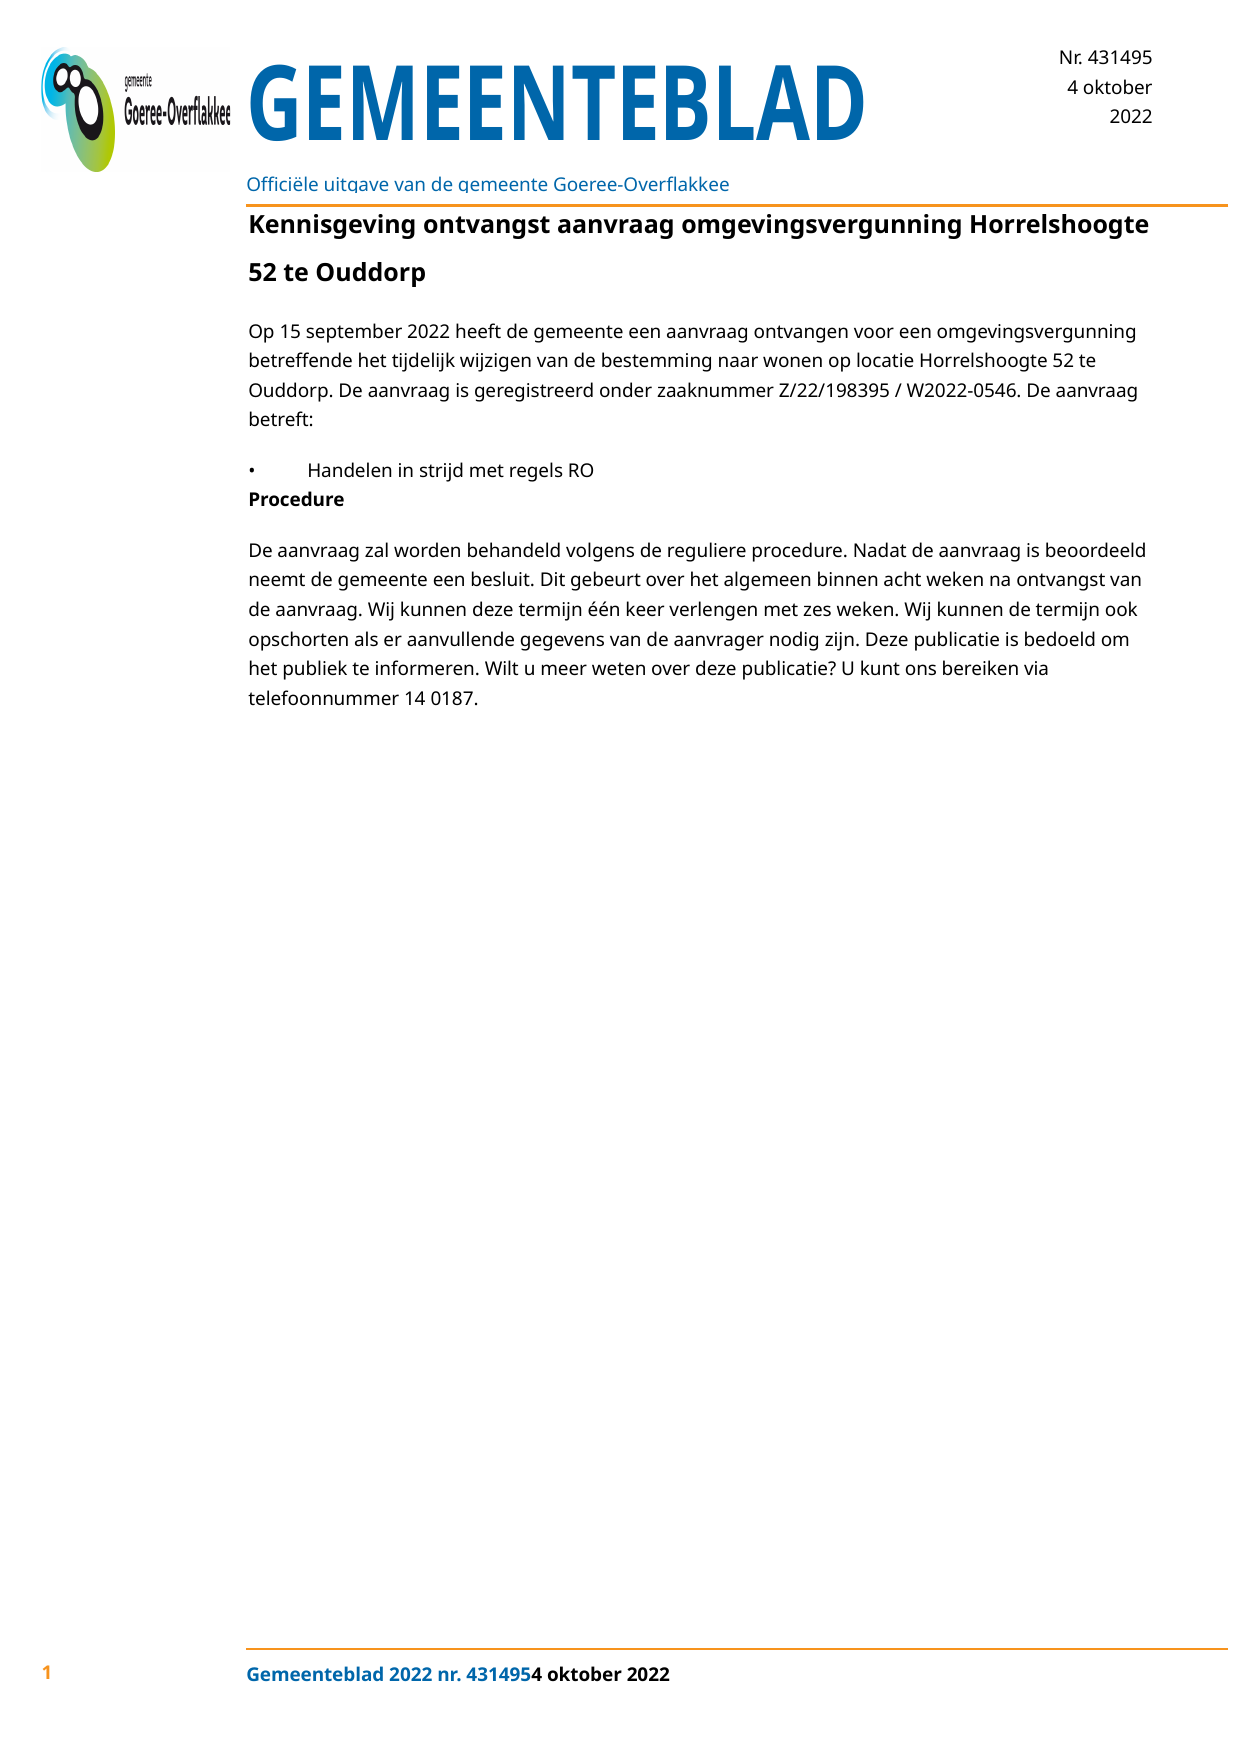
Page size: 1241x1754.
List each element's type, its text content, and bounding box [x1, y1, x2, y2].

text Op 15 september 2022 heeft de gemeente een aanvraag ontvangen voor een omgevingsvergunning betreffende het tijdelijk wijzigen van de bestemming naar wonen op locatie Horrelshoogte 52 te Ouddorp. De aanvraag is geregistreerd onder zaaknummer Z/22/198395 / W2022-0546. De aanvraag betreft: [248, 318, 1152, 432]
list Handelen in strijd met regels RO [248, 457, 1152, 483]
text Procedure [248, 487, 1152, 512]
picture [41, 47, 231, 172]
text De aanvraag zal worden behandeld volgens de reguliere procedure. Nadat de aanvraag is beoordeeld neemt de gemeente een besluit. Dit gebeurt over het algemeen binnen acht weken na ontvangst van de aanvraag. Wij kunnen deze termijn één keer verlengen met zes weken. Wij kunnen de termijn ook opschorten als er aanvullende gegevens van de aanvrager nodig zijn. Deze publicatie is bedoeld om het publiek te informeren. Wilt u meer weten over deze publicatie? U kunt ons bereiken via telefoonnummer 14 0187. [248, 537, 1152, 711]
text Kennisgeving ontvangst aanvraag omgevingsvergunning Horrelshoogte 52 te Ouddorp [248, 207, 1152, 288]
